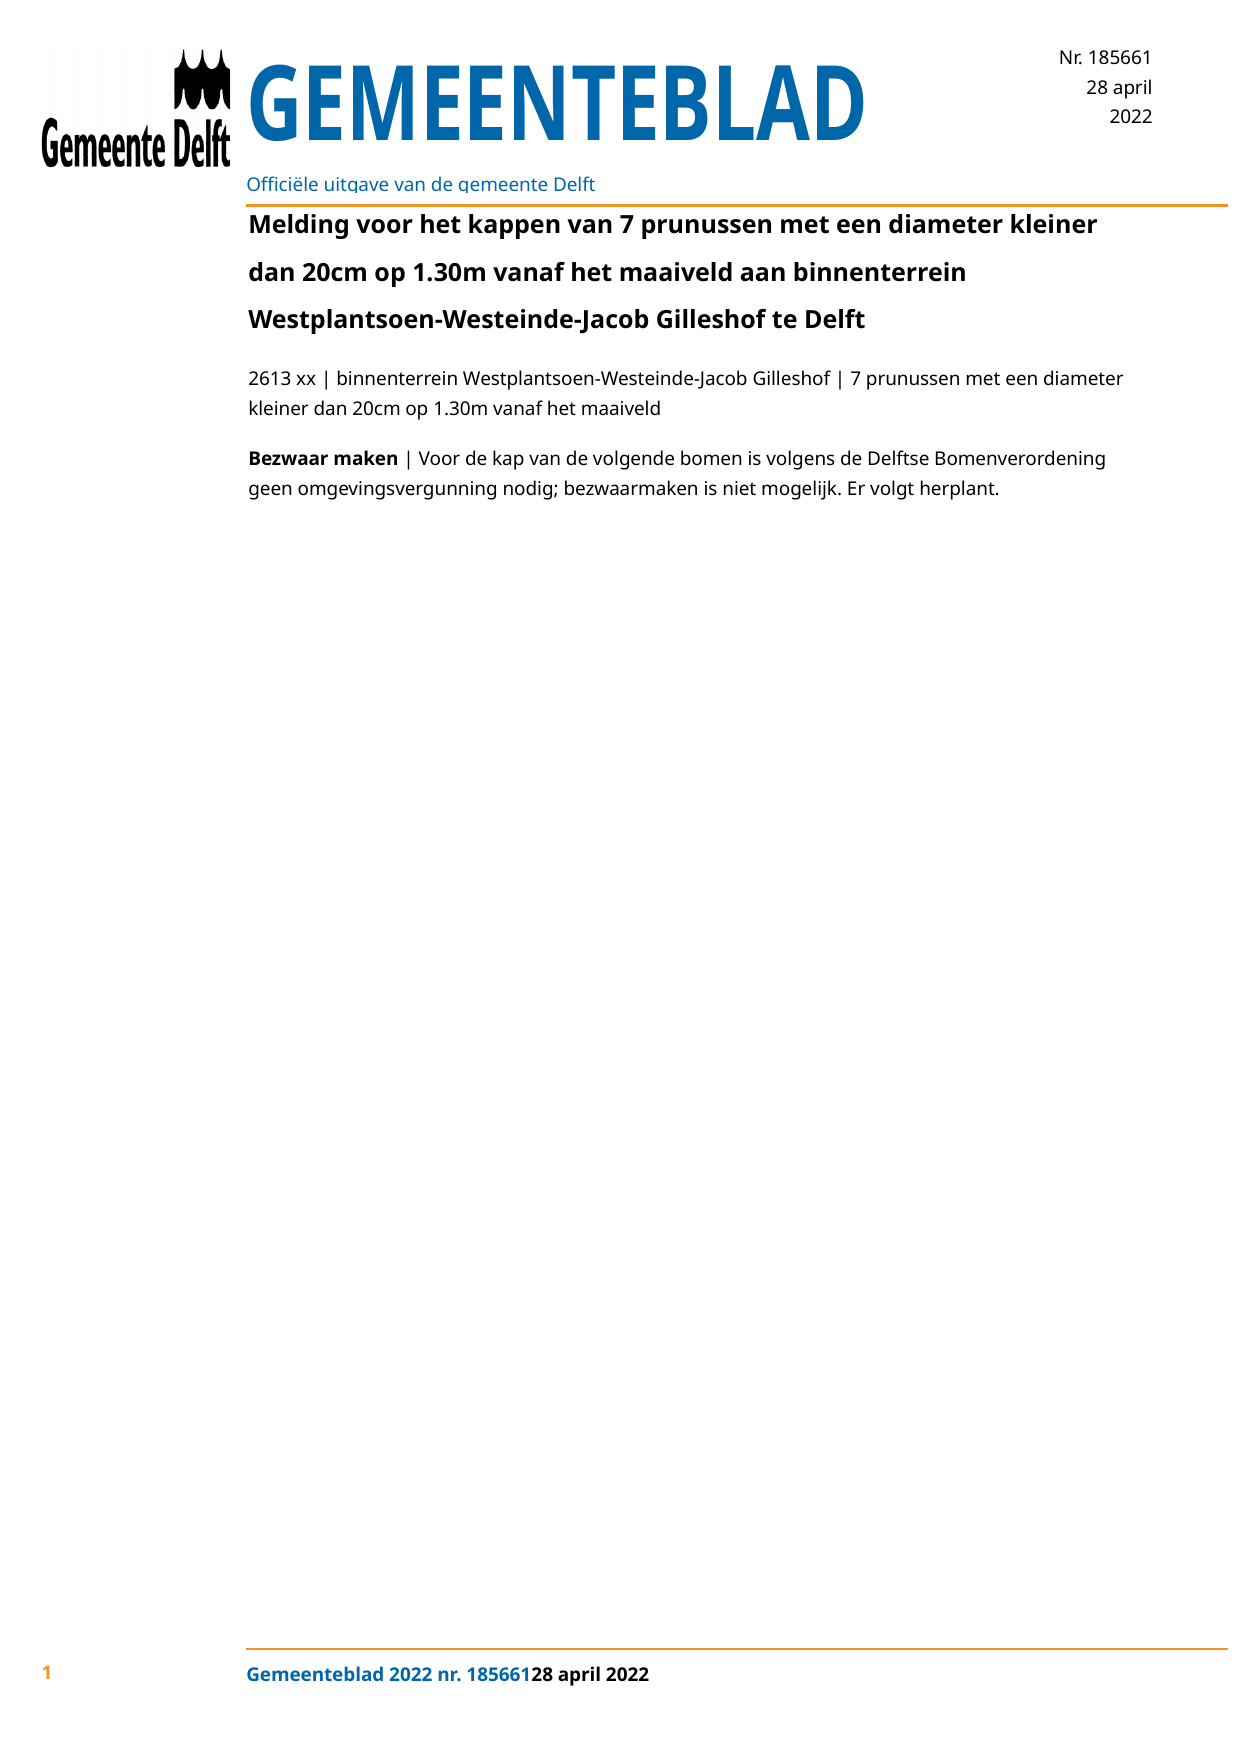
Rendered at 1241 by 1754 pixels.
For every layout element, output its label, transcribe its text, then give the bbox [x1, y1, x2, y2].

picture [41, 47, 231, 172]
text 2613 xx | binnenterrein Westplantsoen-Westeinde-Jacob Gilleshof | 7 prunussen met een diameter kleiner dan 20cm op 1.30m vanaf het maaiveld [248, 366, 1152, 421]
text Bezwaar maken | Voor de kap van de volgende bomen is volgens de Delftse Bomenverordening geen omgevingsvergunning nodig; bezwaarmaken is niet mogelijk. Er volgt herplant. [248, 446, 1152, 501]
text Melding voor het kappen van 7 prunussen met een diameter kleiner dan 20cm op 1.30m vanaf het maaiveld aan binnenterrein Westplantsoen-Westeinde-Jacob Gilleshof te Delft [248, 207, 1152, 336]
